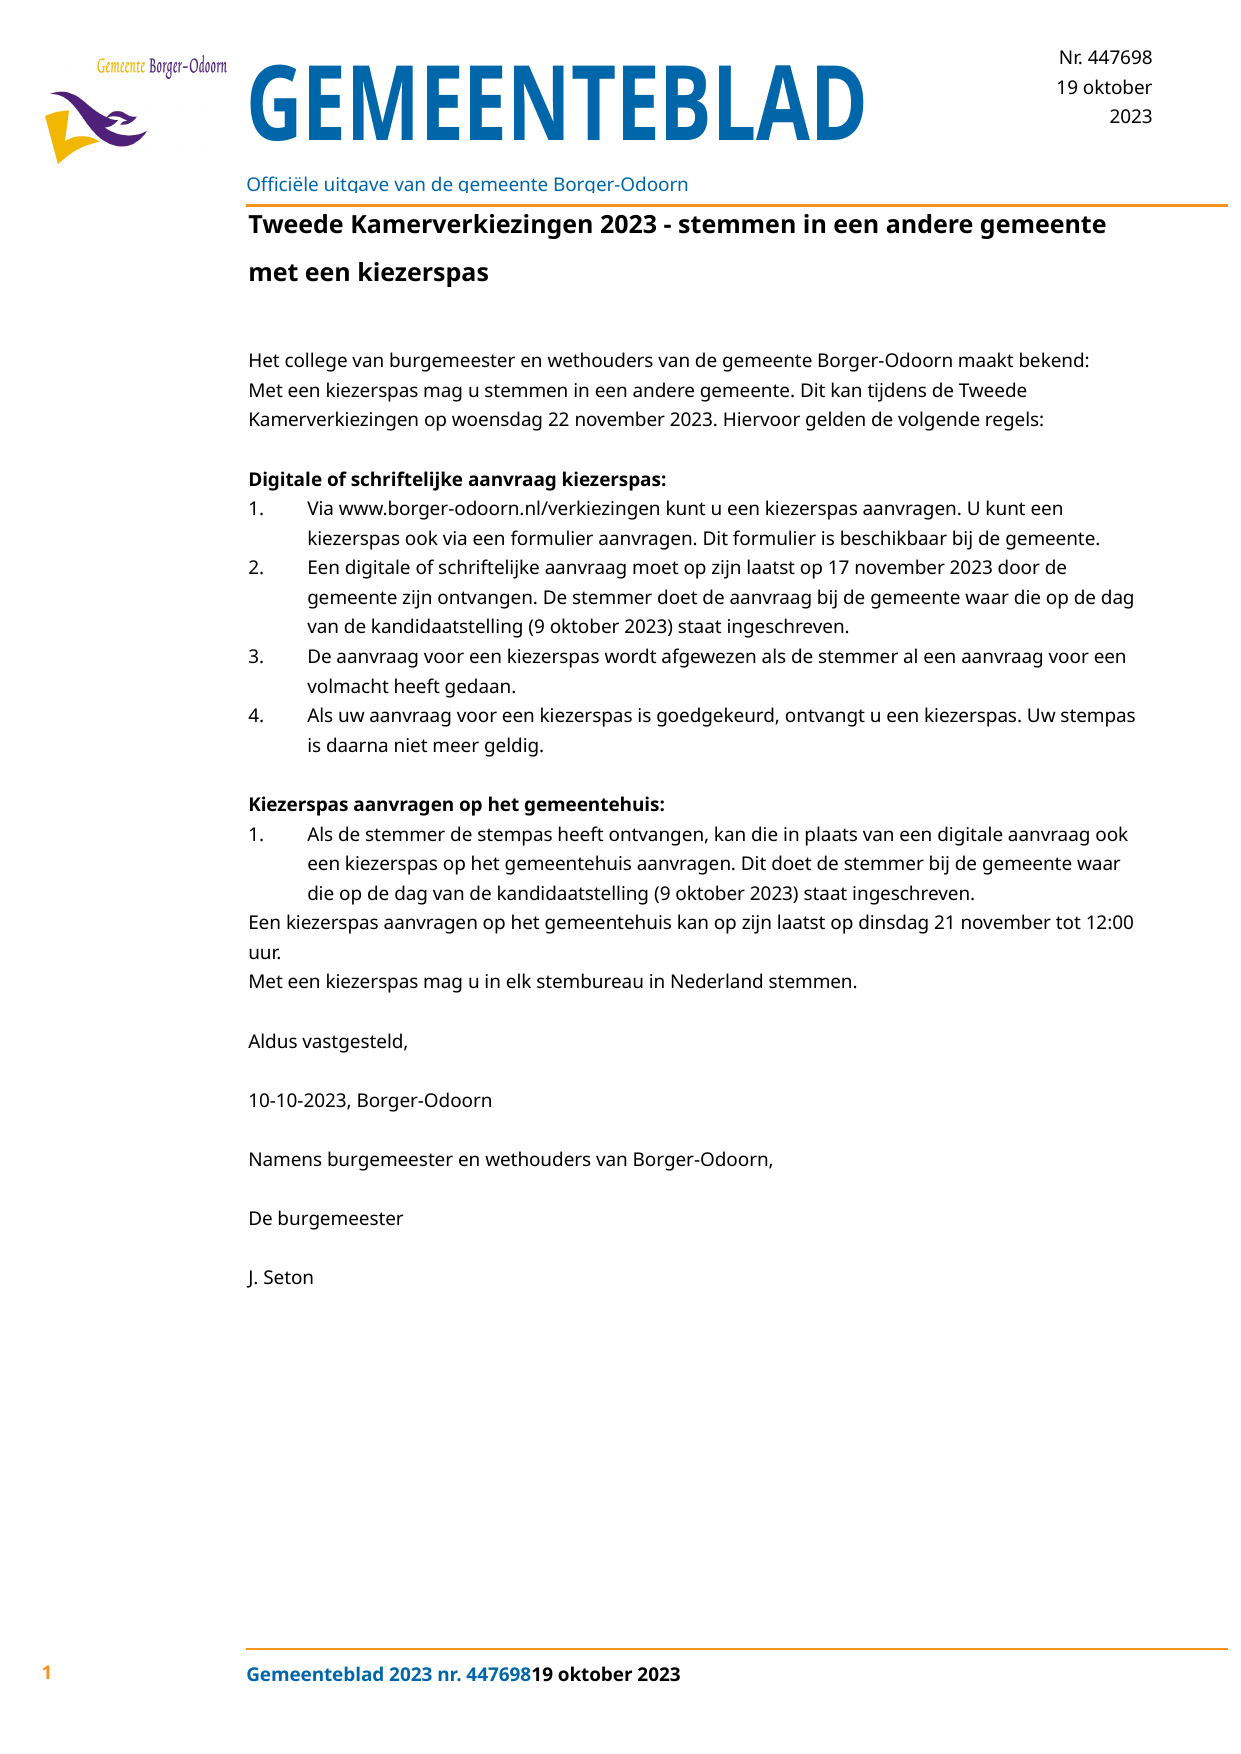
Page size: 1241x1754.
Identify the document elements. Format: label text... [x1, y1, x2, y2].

list Via www.borger-odoorn.nl/verkiezingen kunt u een kiezerspas aanvragen. U kunt een kiezerspas ook via een formulier aanvragen. Dit formulier is beschikbaar bij de gemeente. [248, 495, 1152, 551]
text Een kiezerspas aanvragen op het gemeentehuis kan op zijn laatst op dinsdag 21 november tot 12:00 uur. [248, 909, 1152, 965]
text Met een kiezerspas mag u stemmen in een andere gemeente. Dit kan tijdens de Tweede Kamerverkiezingen op woensdag 22 november 2023. Hiervoor gelden de volgende regels: [248, 377, 1152, 432]
list De aanvraag voor een kiezerspas wordt afgewezen als de stemmer al een aanvraag voor een volmacht heeft gedaan. [248, 643, 1152, 699]
text Namens burgemeester en wethouders van Borger-Odoorn, [248, 1146, 1152, 1172]
picture [41, 47, 231, 172]
text J. Seton [248, 1264, 1152, 1290]
text Het college van burgemeester en wethouders van de gemeente Borger-Odoorn maakt bekend: [248, 347, 1152, 373]
text 10-10-2023, Borger-Odoorn [248, 1087, 1152, 1113]
text Tweede Kamerverkiezingen 2023 - stemmen in een andere gemeente met een kiezerspas [248, 207, 1152, 288]
text De burgemeester [248, 1205, 1152, 1231]
text Met een kiezerspas mag u in elk stembureau in Nederland stemmen. [248, 969, 1152, 994]
text Kiezerspas aanvragen op het gemeentehuis: [248, 791, 1152, 817]
text Digitale of schriftelijke aanvraag kiezerspas: [248, 466, 1152, 492]
list Als de stemmer de stempas heeft ontvangen, kan die in plaats van een digitale aanvraag ook een kiezerspas op het gemeentehuis aanvragen. Dit doet de stemmer bij de gemeente waar die op de dag van de kandidaatstelling (9 oktober 2023) staat ingeschreven. [248, 821, 1152, 906]
list Een digitale of schriftelijke aanvraag moet op zijn laatst op 17 november 2023 door de gemeente zijn ontvangen. De stemmer doet de aanvraag bij de gemeente waar die op de dag van de kandidaatstelling (9 oktober 2023) staat ingeschreven. [248, 554, 1152, 639]
list Als uw aanvraag voor een kiezerspas is goedgekeurd, ontvangt u een kiezerspas. Uw stempas is daarna niet meer geldig. [248, 702, 1152, 758]
text Aldus vastgesteld, [248, 1028, 1152, 1054]
